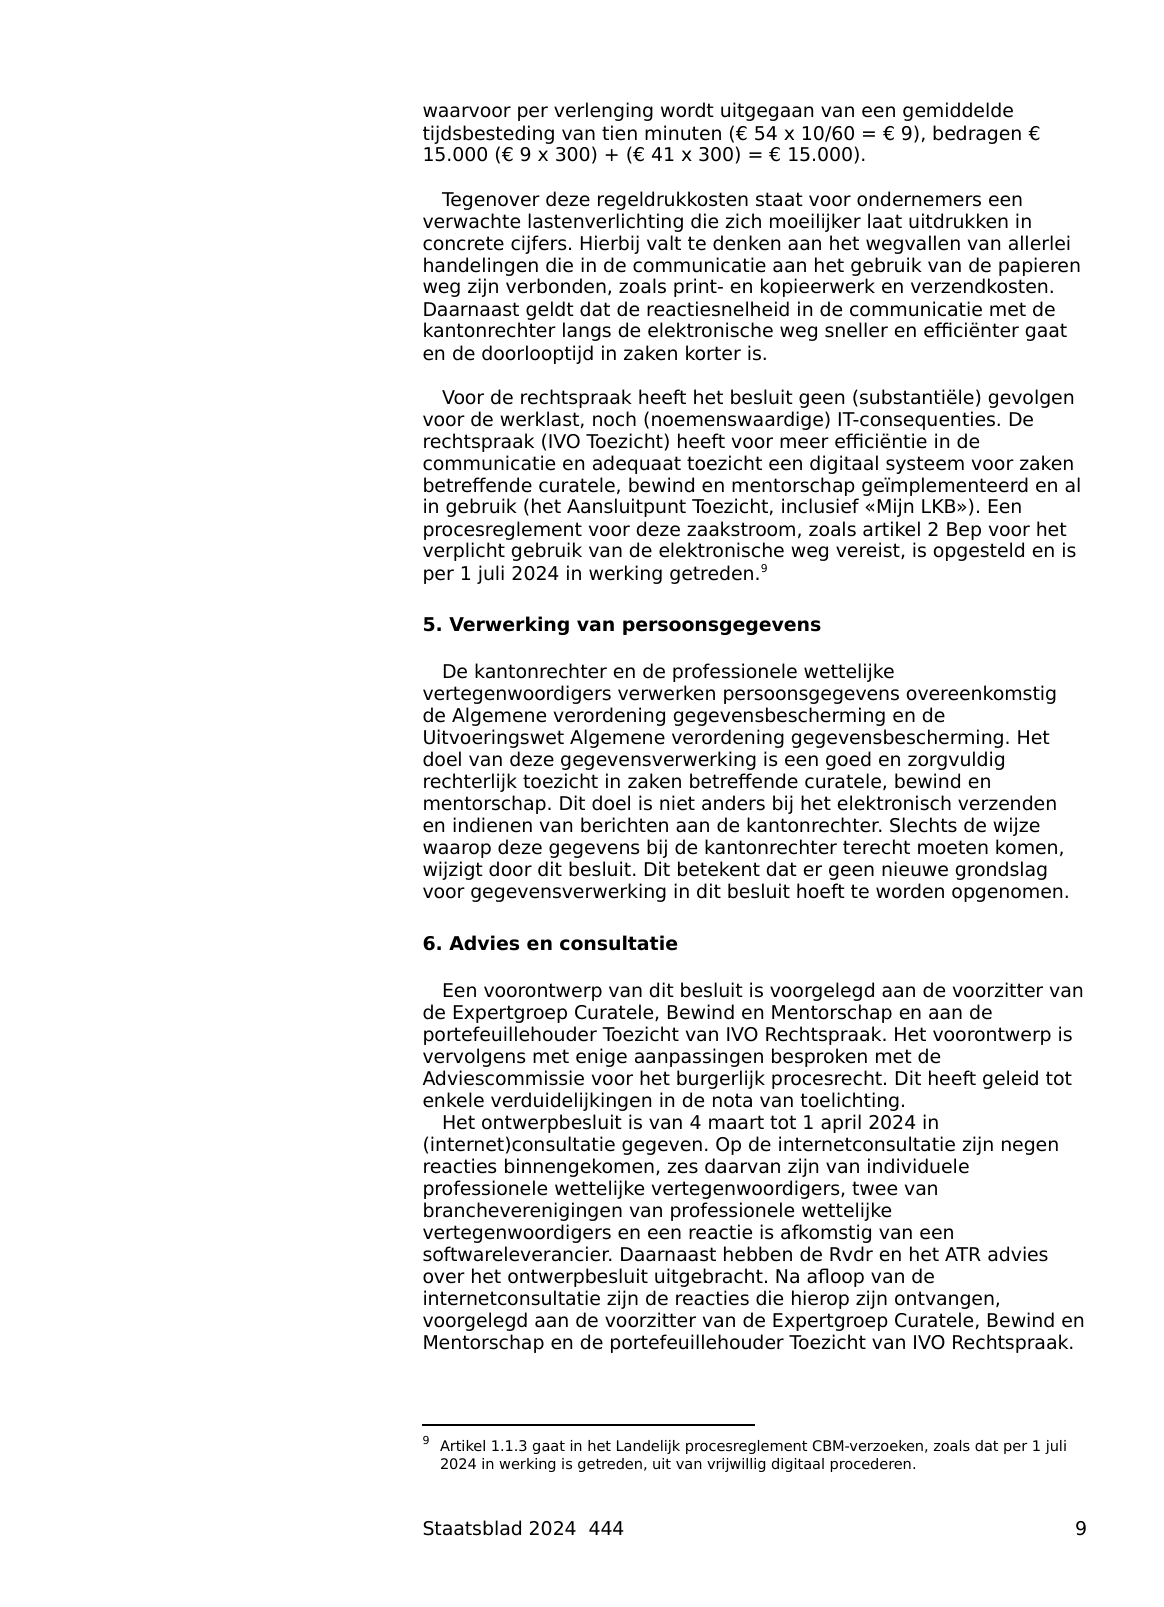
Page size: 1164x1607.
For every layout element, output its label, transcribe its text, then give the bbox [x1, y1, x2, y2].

text De kantonrechter en de professionele wettelijke vertegenwoordigers verwerken persoonsgegevens overeenkomstig de Algemene verordening gegevensbescherming en de Uitvoeringswet Algemene verordening gegevensbescherming. Het doel van deze gegevensverwerking is een goed en zorgvuldig rechterlijk toezicht in zaken betreffende curatele, bewind en mentorschap. Dit doel is niet anders bij het elektronisch verzenden en indienen van berichten aan de kantonrechter. Slechts de wijze waarop deze gegevens bij de kantonrechter terecht moeten komen, wijzigt door dit besluit. Dit betekent dat er geen nieuwe grondslag voor gegevensverwerking in dit besluit hoeft te worden opgenomen. [422, 661, 1087, 903]
subtitle 6. Advies en consultatie [422, 933, 1087, 955]
text Artikel 1.1.3 gaat in het Landelijk procesreglement CBM-verzoeken, zoals dat per 1 juli 2024 in werking is getreden, uit van vrijwillig digitaal procederen. [422, 1434, 1087, 1473]
text Voor de rechtspraak heeft het besluit geen (substantiële) gevolgen voor de werklast, noch (noemenswaardige) IT-consequenties. De rechtspraak (IVO Toezicht) heeft voor meer efficiëntie in de communicatie en adequaat toezicht een digitaal systeem voor zaken betreffende curatele, bewind en mentorschap geïmplementeerd en al in gebruik (het Aansluitpunt Toezicht, inclusief «Mijn LKB»). Een procesreglement voor deze zaakstroom, zoals artikel 2 Bep voor het verplicht gebruik van de elektronische weg vereist, is opgesteld en is per 1 juli 2024 in werking getreden. [422, 387, 1087, 584]
text waarvoor per verlenging wordt uitgegaan van een gemiddelde tijdsbesteding van tien minuten (€ 54 x 10/60 = € 9), bedragen € 15.000 (€ 9 x 300) + (€ 41 x 300) = € 15.000). [422, 100, 1087, 166]
text Het ontwerpbesluit is van 4 maart tot 1 april 2024 in (internet)consultatie gegeven. Op de internetconsultatie zijn negen reacties binnengekomen, zes daarvan zijn van individuele professionele wettelijke vertegenwoordigers, twee van brancheverenigingen van professionele wettelijke vertegenwoordigers en een reactie is afkomstig van een softwareleverancier. Daarnaast hebben de Rvdr en het ATR advies over het ontwerpbesluit uitgebracht. Na afloop van de internetconsultatie zijn de reacties die hierop zijn ontvangen, voorgelegd aan de voorzitter van de Expertgroep Curatele, Bewind en Mentorschap en de portefeuillehouder Toezicht van IVO Rechtspraak. [422, 1112, 1087, 1354]
subtitle 5. Verwerking van persoonsgegevens [422, 614, 1087, 636]
text Een voorontwerp van dit besluit is voorgelegd aan de voorzitter van de Expertgroep Curatele, Bewind en Mentorschap en aan de portefeuillehouder Toezicht van IVO Rechtspraak. Het voorontwerp is vervolgens met enige aanpassingen besproken met de Adviescommissie voor het burgerlijk procesrecht. Dit heeft geleid tot enkele verduidelijkingen in de nota van toelichting. [422, 980, 1087, 1112]
text Tegenover deze regeldrukkosten staat voor ondernemers een verwachte lastenverlichting die zich moeilijker laat uitdrukken in concrete cijfers. Hierbij valt te denken aan het wegvallen van allerlei handelingen die in de communicatie aan het gebruik van de papieren weg zijn verbonden, zoals print- en kopieerwerk en verzendkosten. Daarnaast geldt dat de reactiesnelheid in de communicatie met de kantonrechter langs de elektronische weg sneller en efficiënter gaat en de doorlooptijd in zaken korter is. [422, 188, 1087, 364]
